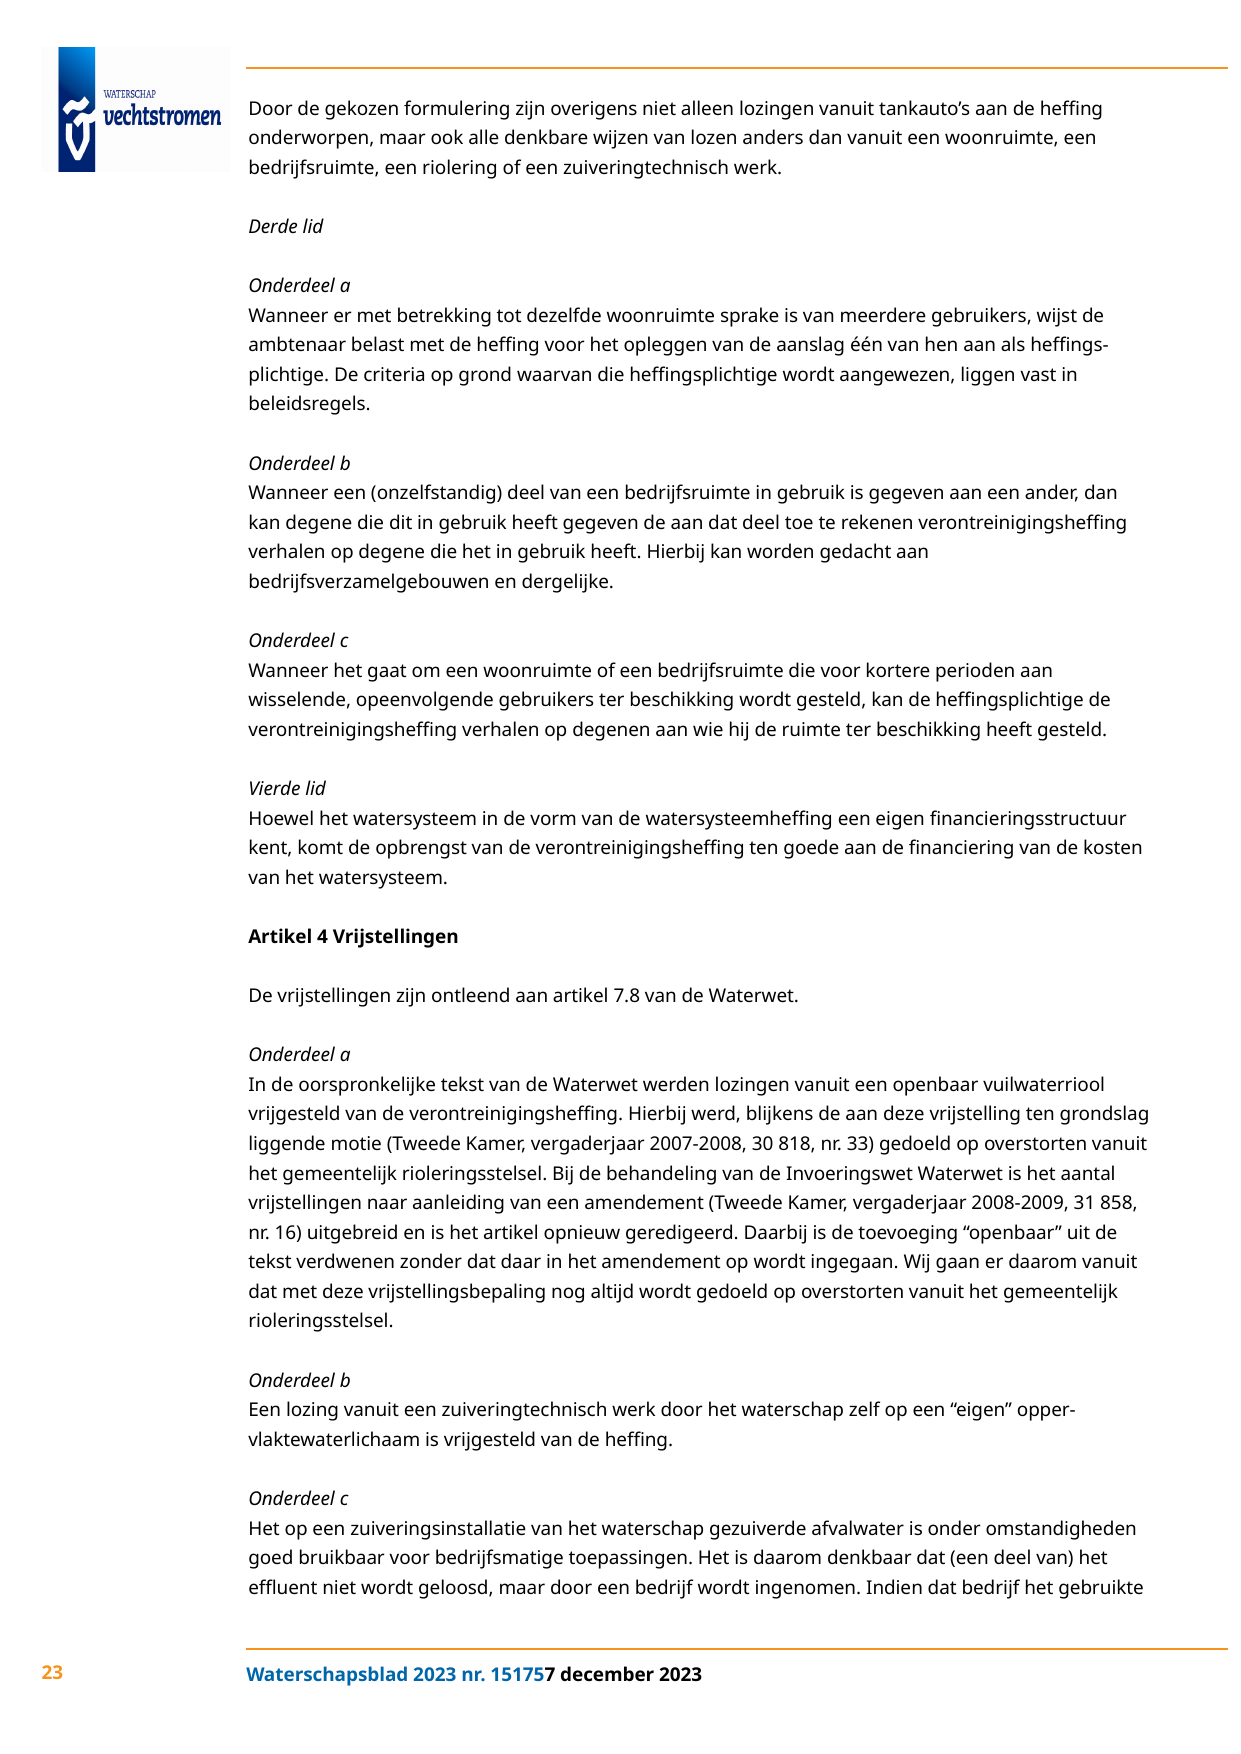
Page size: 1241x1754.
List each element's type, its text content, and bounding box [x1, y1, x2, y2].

text Door de gekozen formulering zijn overigens niet alleen lozingen vanuit tankauto’s aan de heffing onderworpen, maar ook alle denkbare wijzen van lozen anders dan vanuit een woonruimte, een bedrijfsruimte, een riolering of een zuiveringtechnisch werk. [248, 95, 1152, 180]
text Onderdeel a [248, 272, 1152, 298]
text In de oorspronkelijke tekst van de Waterwet werden lozingen vanuit een openbaar vuilwaterriool vrijgesteld van de verontreinigingsheffing. Hierbij werd, blijkens de aan deze vrijstelling ten grondslag liggende motie (Tweede Kamer, vergaderjaar 2007-2008, 30 818, nr. 33) gedoeld op overstorten vanuit het gemeentelijk rioleringsstelsel. Bij de behandeling van de Invoeringswet Waterwet is het aantal vrijstellingen naar aanleiding van een amendement (Tweede Kamer, vergaderjaar 2008-2009, 31 858, nr. 16) uitgebreid en is het artikel opnieuw geredigeerd. Daarbij is de toevoeging “openbaar” uit de tekst verdwenen zonder dat daar in het amendement op wordt ingegaan. Wij gaan er daarom vanuit dat met deze vrijstellingsbepaling nog altijd wordt gedoeld op overstorten vanuit het gemeentelijk rioleringsstelsel. [248, 1071, 1152, 1333]
text Onderdeel c [248, 627, 1152, 653]
text Hoewel het watersysteem in de vorm van de watersysteemheffing een eigen financieringsstructuur kent, komt de opbrengst van de verontreinigingsheffing ten goede aan de financiering van de kosten van het watersysteem. [248, 805, 1152, 890]
text Derde lid [248, 213, 1152, 239]
text Wanneer het gaat om een woonruimte of een bedrijfsruimte die voor kortere perioden aan wisselende, opeenvolgende gebruikers ter beschikking wordt gesteld, kan de heffingsplichtige de verontreinigingsheffing verhalen op degenen aan wie hij de ruimte ter beschikking heeft gesteld. [248, 657, 1152, 742]
text De vrijstellingen zijn ontleend aan artikel 7.8 van de Waterwet. [248, 982, 1152, 1008]
picture [41, 47, 231, 172]
text Het op een zuiveringsinstallatie van het waterschap gezuiverde afvalwater is onder omstandigheden goed bruikbaar voor bedrijfsmatige toepassingen. Het is daarom denkbaar dat (een deel van) het effluent niet wordt geloosd, maar door een bedrijf wordt ingenomen. Indien dat bedrijf het gebruikte [248, 1515, 1152, 1600]
text Onderdeel c [248, 1485, 1152, 1511]
text Wanneer er met betrekking tot dezelfde woonruimte sprake is van meerdere gebruikers, wijst de ambtenaar belast met de heffing voor het opleggen van de aanslag één van hen aan als heffings-plichtige. De criteria op grond waarvan die heffingsplichtige wordt aangewezen, liggen vast in beleidsregels. [248, 302, 1152, 416]
text Een lozing vanuit een zuiveringtechnisch werk door het waterschap zelf op een “eigen” opper-vlaktewaterlichaam is vrijgesteld van de heffing. [248, 1396, 1152, 1452]
text Artikel 4 Vrijstellingen [248, 923, 1152, 949]
text Onderdeel b [248, 450, 1152, 476]
text Onderdeel a [248, 1041, 1152, 1067]
text Wanneer een (onzelfstandig) deel van een bedrijfsruimte in gebruik is gegeven aan een ander, dan kan degene die dit in gebruik heeft gegeven de aan dat deel toe te rekenen verontreinigingsheffing verhalen op degene die het in gebruik heeft. Hierbij kan worden gedacht aan bedrijfsverzamelgebouwen en dergelijke. [248, 479, 1152, 594]
text Onderdeel b [248, 1367, 1152, 1393]
text Vierde lid [248, 775, 1152, 801]
